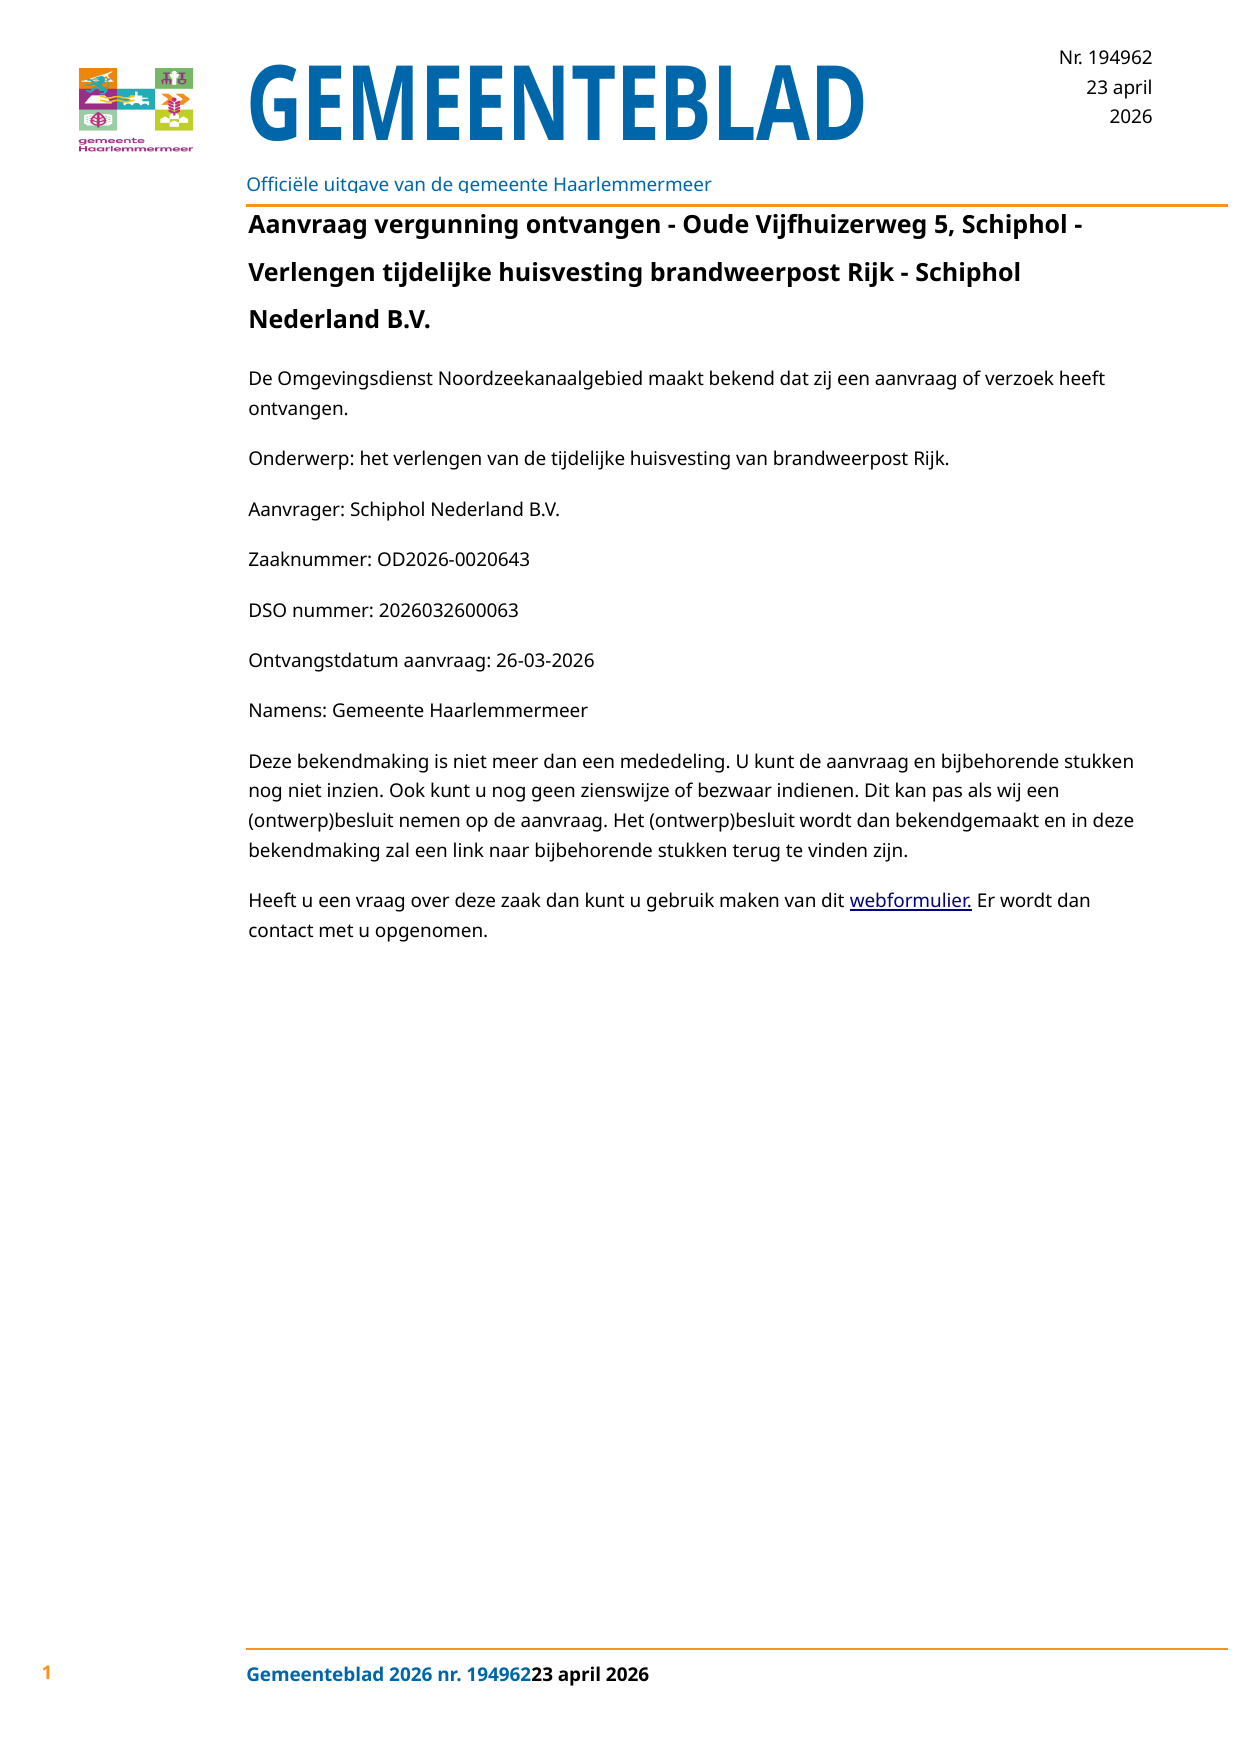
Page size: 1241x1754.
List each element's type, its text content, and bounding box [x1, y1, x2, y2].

text Namens: Gemeente Haarlemmermeer [248, 698, 1152, 723]
text Ontvangstdatum aanvraag: 26-03-2026 [248, 647, 1152, 673]
text Zaaknummer: OD2026-0020643 [248, 546, 1152, 572]
text Heeft u een vraag over deze zaak dan kunt u gebruik maken van dit webformulier. Er wordt dan contact met u opgenomen. [248, 887, 1152, 942]
text Onderwerp: het verlengen van de tijdelijke huisvesting van brandweerpost Rijk. [248, 446, 1152, 471]
picture [41, 47, 231, 172]
text Aanvrager: Schiphol Nederland B.V. [248, 496, 1152, 522]
text Deze bekendmaking is niet meer dan een mededeling. U kunt de aanvraag en bijbehorende stukken nog niet inzien. Ook kunt u nog geen zienswijze of bezwaar indienen. Dit kan pas als wij een (ontwerp)besluit nemen op de aanvraag. Het (ontwerp)besluit wordt dan bekendgemaakt en in deze bekendmaking zal een link naar bijbehorende stukken terug te vinden zijn. [248, 748, 1152, 862]
text De Omgevingsdienst Noordzeekanaalgebied maakt bekend dat zij een aanvraag of verzoek heeft ontvangen. [248, 366, 1152, 421]
text DSO nummer: 2026032600063 [248, 597, 1152, 622]
text Aanvraag vergunning ontvangen - Oude Vijfhuizerweg 5, Schiphol - Verlengen tijdelijke huisvesting brandweerpost Rijk - Schiphol Nederland B.V. [248, 207, 1152, 336]
